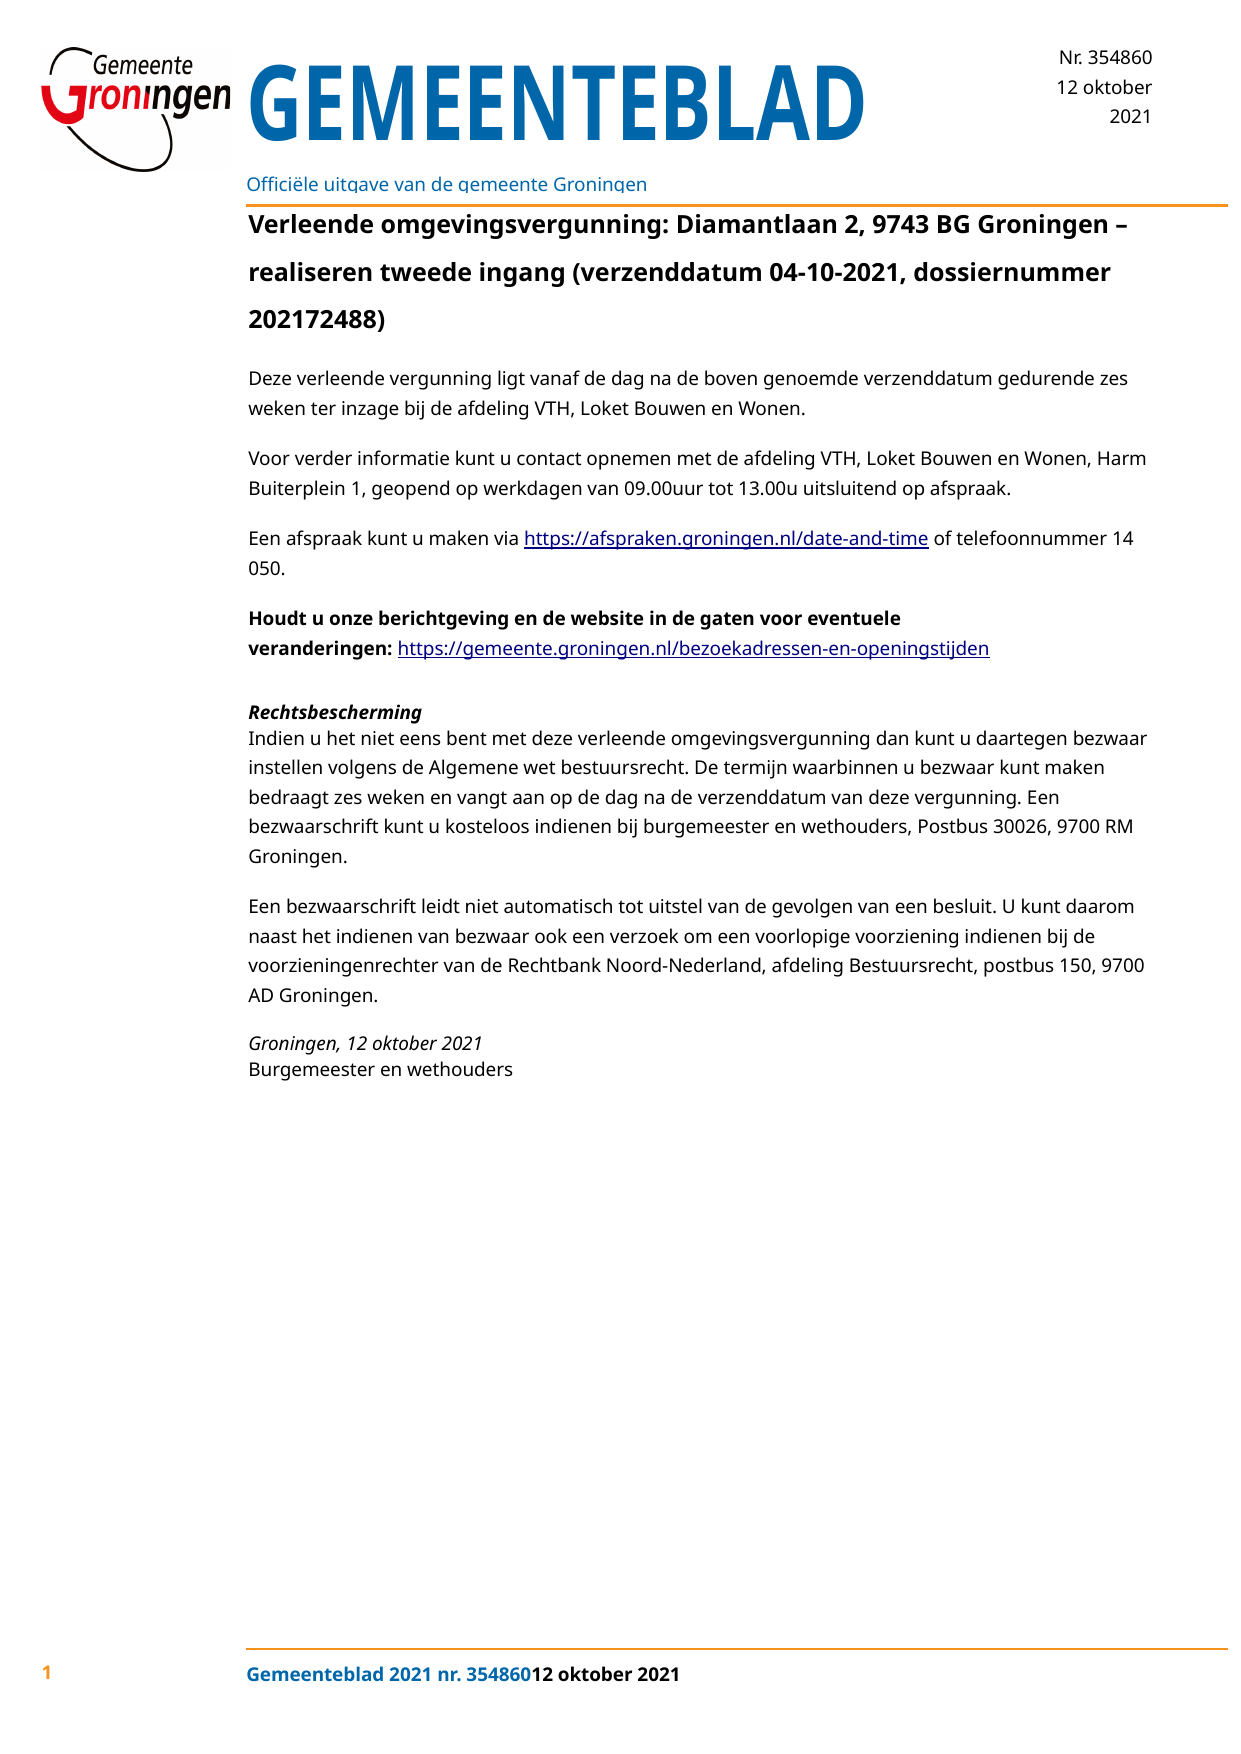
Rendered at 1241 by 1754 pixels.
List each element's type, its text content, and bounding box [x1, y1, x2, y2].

text Indien u het niet eens bent met deze verleende omgevingsvergunning dan kunt u daartegen bezwaar instellen volgens de Algemene wet bestuursrecht. De termijn waarbinnen u bezwaar kunt maken bedraagt zes weken en vangt aan op de dag na de verzenddatum van deze vergunning. Een bezwaarschrift kunt u kosteloos indienen bij burgemeester en wethouders, Postbus 30026, 9700 RM Groningen. [248, 725, 1152, 869]
text Voor verder informatie kunt u contact opnemen met de afdeling VTH, Loket Bouwen en Wonen, Harm Buiterplein 1, geopend op werkdagen van 09.00uur tot 13.00u uitsluitend op afspraak. [248, 446, 1152, 501]
text Groningen, 12 oktober 2021 [248, 1030, 1152, 1056]
text Een bezwaarschrift leidt niet automatisch tot uitstel van de gevolgen van een besluit. U kunt daarom naast het indienen van bezwaar ook een verzoek om een voorlopige voorziening indienen bij de voorzieningenrechter van de Rechtbank Noord-Nederland, afdeling Bestuursrecht, postbus 150, 9700 AD Groningen. [248, 893, 1152, 1008]
text Houdt u onze berichtgeving en de website in de gaten voor eventuele veranderingen: https://gemeente.groningen.nl/bezoekadressen-en-openingstijden [248, 606, 1152, 661]
picture [41, 47, 231, 172]
text Rechtsbescherming [248, 699, 1152, 725]
text Verleende omgevingsvergunning: Diamantlaan 2, 9743 BG Groningen – realiseren tweede ingang (verzenddatum 04-10-2021, dossiernummer 202172488) [248, 207, 1152, 336]
text Een afspraak kunt u maken via https://afspraken.groningen.nl/date-and-time of telefoonnummer 14 050. [248, 526, 1152, 581]
text Deze verleende vergunning ligt vanaf de dag na de boven genoemde verzenddatum gedurende zes weken ter inzage bij de afdeling VTH, Loket Bouwen en Wonen. [248, 366, 1152, 421]
text Burgemeester en wethouders [248, 1056, 1152, 1082]
